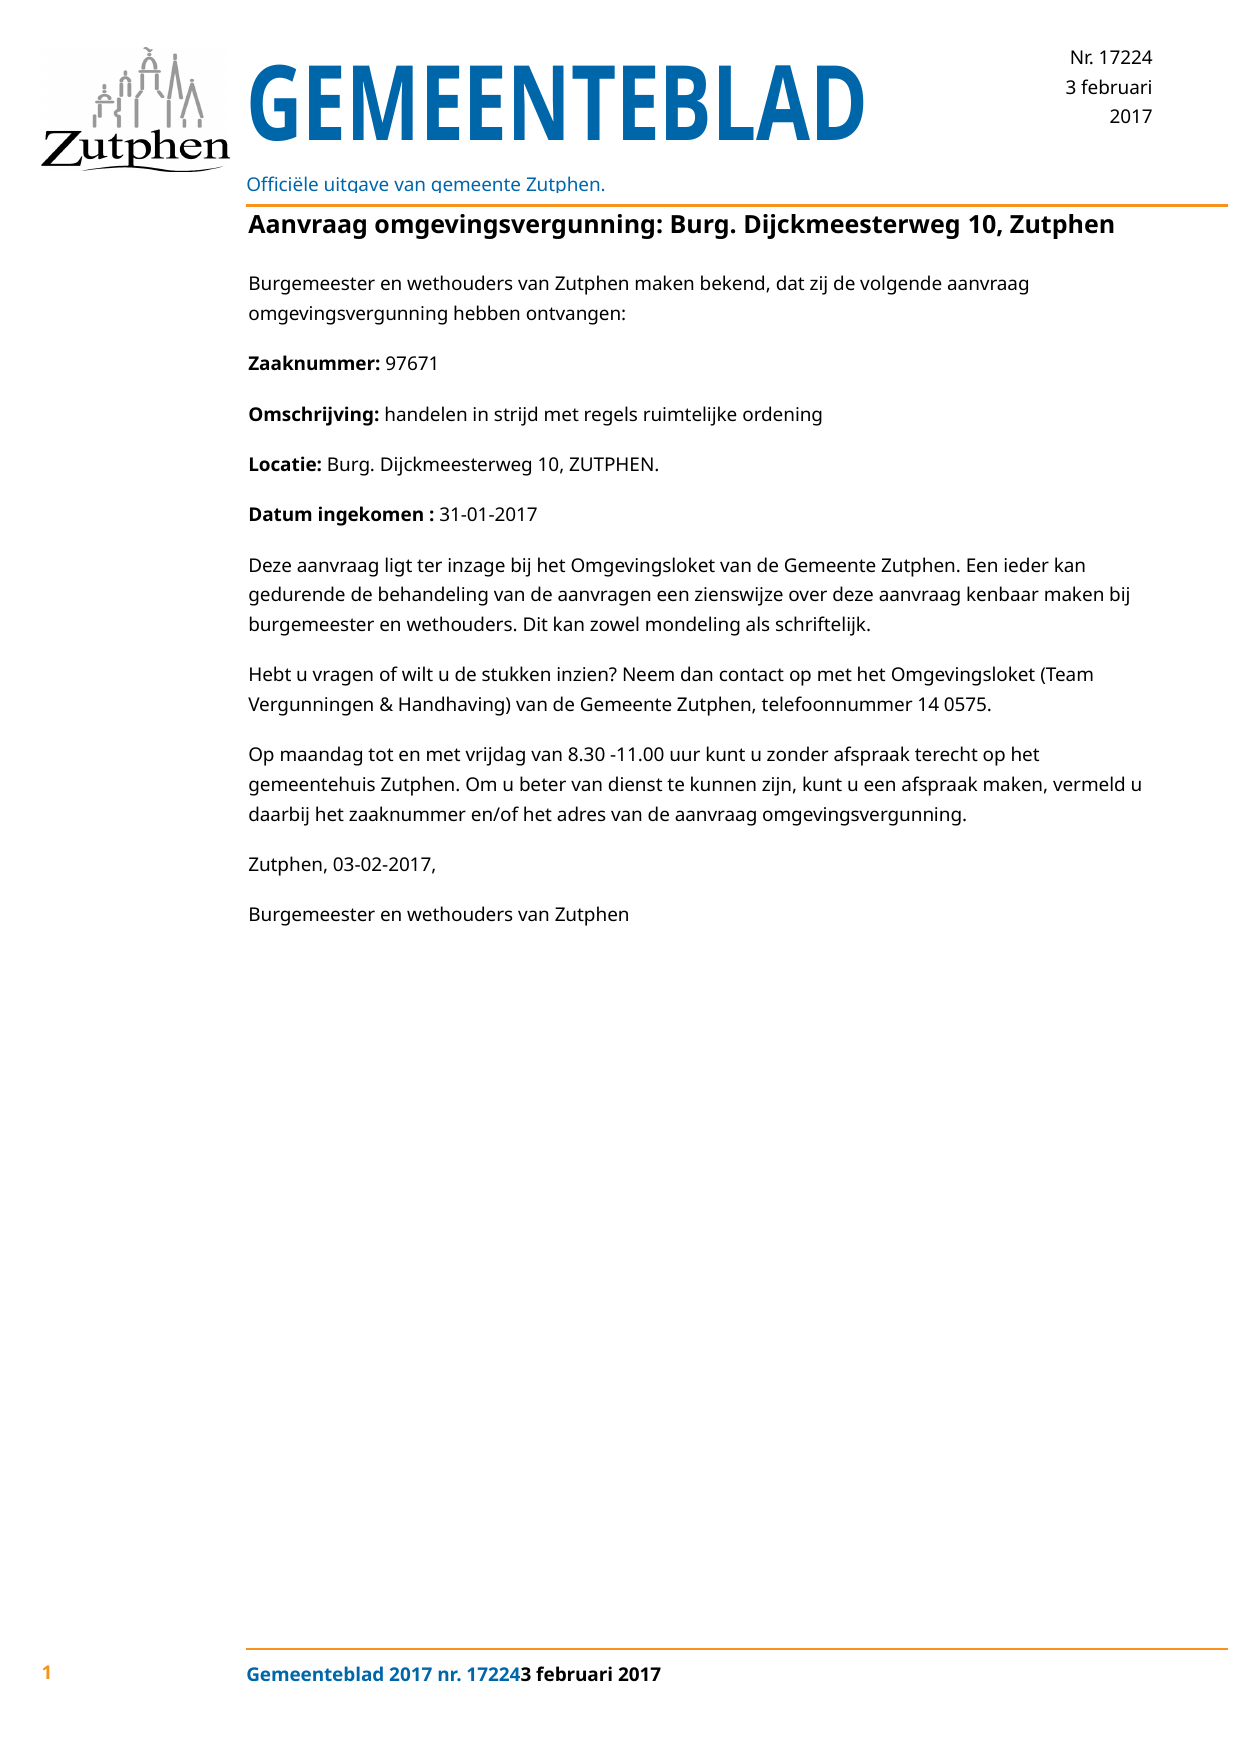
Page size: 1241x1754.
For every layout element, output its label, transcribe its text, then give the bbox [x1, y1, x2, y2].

text Locatie: Burg. Dijckmeesterweg 10, ZUTPHEN. [248, 451, 1152, 477]
text Zutphen, 03-02-2017, [248, 851, 1152, 877]
text Burgemeester en wethouders van Zutphen maken bekend, dat zij de volgende aanvraag omgevingsvergunning hebben ontvangen: [248, 270, 1152, 326]
text Aanvraag omgevingsvergunning: Burg. Dijckmeesterweg 10, Zutphen [248, 207, 1152, 241]
text Datum ingekomen : 31-01-2017 [248, 502, 1152, 527]
text Deze aanvraag ligt ter inzage bij het Omgevingsloket van de Gemeente Zutphen. Een ieder kan gedurende de behandeling van de aanvragen een zienswijze over deze aanvraag kenbaar maken bij burgemeester en wethouders. Dit kan zowel mondeling als schriftelijk. [248, 552, 1152, 637]
text Op maandag tot en met vrijdag van 8.30 -11.00 uur kunt u zonder afspraak terecht op het gemeentehuis Zutphen. Om u beter van dienst te kunnen zijn, kunt u een afspraak maken, vermeld u daarbij het zaaknummer en/of het adres van de aanvraag omgevingsvergunning. [248, 742, 1152, 826]
text Zaaknummer: 97671 [248, 350, 1152, 376]
picture [41, 47, 231, 172]
text Hebt u vragen of wilt u de stukken inzien? Neem dan contact op met het Omgevingsloket (Team Vergunningen & Handhaving) van de Gemeente Zutphen, telefoonnummer 14 0575. [248, 662, 1152, 717]
text Omschrijving: handelen in strijd met regels ruimtelijke ordening [248, 401, 1152, 426]
text Burgemeester en wethouders van Zutphen [248, 902, 1152, 927]
